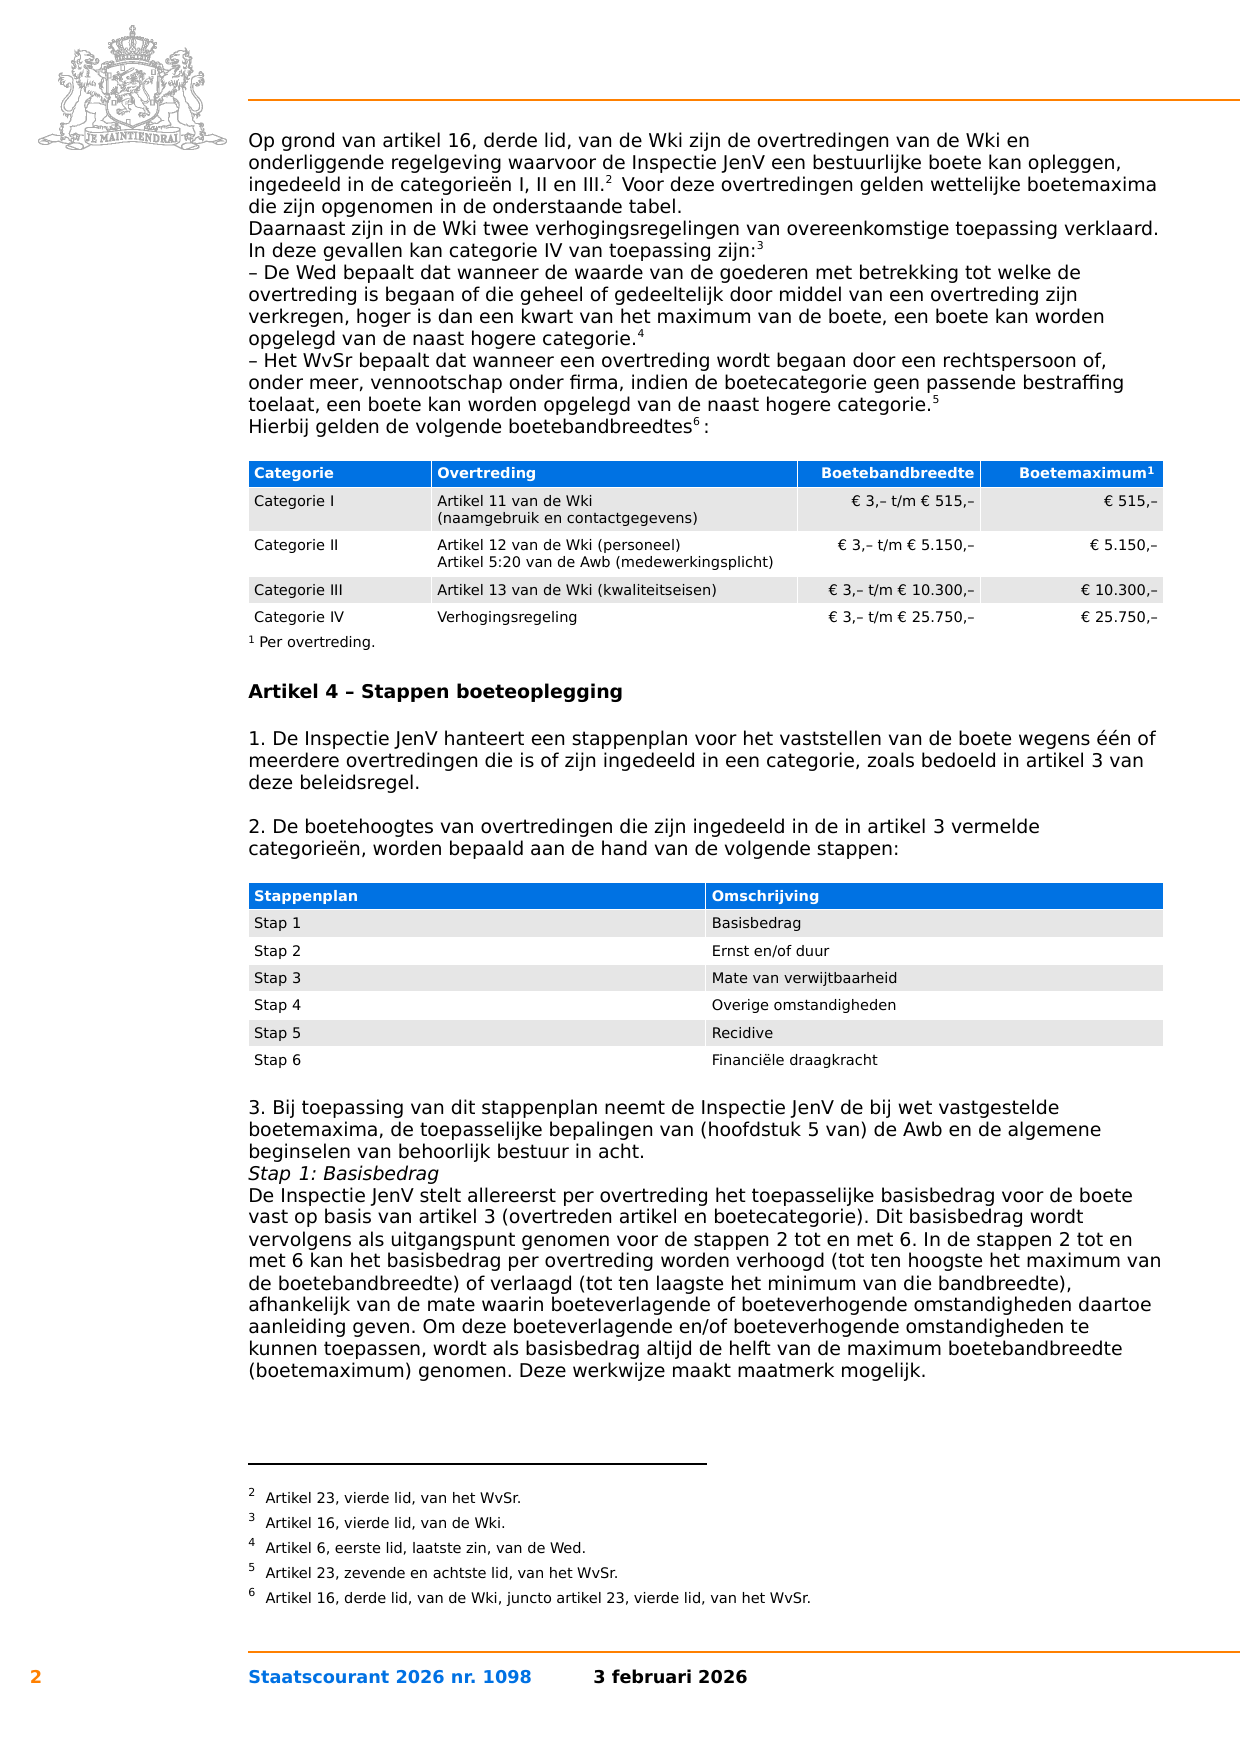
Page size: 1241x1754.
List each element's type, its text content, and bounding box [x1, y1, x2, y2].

text 2. De boetehoogtes van overtredingen die zijn ingedeeld in de in artikel 3 vermelde categorieën, worden bepaald aan de hand van de volgende stappen: [248, 816, 1163, 860]
table_cell Mate van verwijtbaarheid [706, 965, 1163, 991]
text Artikel 6, eerste lid, laatste zin, van de Wed. [248, 1536, 1163, 1558]
table_cell € 3,– t/m € 515,– [798, 488, 980, 531]
table_cell Stap 2 [249, 938, 705, 964]
table_cell Categorie II [249, 532, 431, 576]
text Op grond van artikel 16, derde lid, van de Wki zijn de overtredingen van de Wki en onderliggende regelgeving waarvoor de Inspectie JenV een bestuurlijke boete kan opleggen, ingedeeld in de categorieën I, II en III. Voor deze overtredingen gelden wettelijke boetemaxima die zijn opgenomen in de onderstaande tabel. [248, 130, 1163, 218]
table_cell € 10.300,– [981, 577, 1163, 603]
table_cell € 3,– t/m € 5.150,– [798, 532, 980, 576]
table_cell Stap 3 [249, 965, 705, 991]
table_cell € 515,– [981, 488, 1163, 531]
text 3. Bij toepassing van dit stappenplan neemt de Inspectie JenV de bij wet vastgestelde boetemaxima, de toepasselijke bepalingen van (hoofdstuk 5 van) de Awb en de algemene beginselen van behoorlijk bestuur in acht. [248, 1097, 1163, 1162]
table_cell € 25.750,– [981, 604, 1163, 630]
text Artikel 16, derde lid, van de Wki, juncto artikel 23, vierde lid, van het WvSr. [248, 1586, 1163, 1608]
table_cell Categorie IV [249, 604, 431, 630]
table_cell Artikel 11 van de Wki (naamgebruik en contactgegevens) [432, 488, 797, 531]
table_header Stappenplan [249, 883, 705, 909]
text Stap 1: Basisbedrag [248, 1162, 1163, 1184]
table_cell Categorie I [249, 488, 431, 531]
text – De Wed bepaalt dat wanneer de waarde van de goederen met betrekking tot welke de overtreding is begaan of die geheel of gedeeltelijk door middel van een overtreding zijn verkregen, hoger is dan een kwart van het maximum van de boete, een boete kan worden opgelegd van de naast hogere categorie. [248, 262, 1163, 350]
table_header Boetemaximum1 [981, 461, 1163, 487]
table_cell Overige omstandigheden [706, 993, 1163, 1019]
table_cell Artikel 13 van de Wki (kwaliteitseisen) [432, 577, 797, 603]
table_cell Stap 1 [249, 910, 705, 937]
table_cell Ernst en/of duur [706, 938, 1163, 964]
table_cell Financiële draagkracht [706, 1047, 1163, 1074]
text Artikel 16, vierde lid, van de Wki. [248, 1511, 1163, 1533]
text Daarnaast zijn in de Wki twee verhogingsregelingen van overeenkomstige toepassing verklaard. In deze gevallen kan categorie IV van toepassing zijn: [248, 218, 1163, 262]
text Hierbij gelden de volgende boetebandbreedtes: [248, 416, 1163, 438]
subtitle Artikel 4 – Stappen boeteoplegging [248, 681, 1163, 703]
table_header Categorie [249, 461, 431, 487]
text Artikel 23, zevende en achtste lid, van het WvSr. [248, 1561, 1163, 1583]
table_header Boetebandbreedte [798, 461, 980, 487]
picture [38, 25, 227, 150]
table_cell Artikel 12 van de Wki (personeel) Artikel 5:20 van de Awb (medewerkingsplicht) [432, 532, 797, 576]
table_cell Stap 4 [249, 993, 705, 1019]
text De Inspectie JenV stelt allereerst per overtreding het toepasselijke basisbedrag voor de boete vast op basis van artikel 3 (overtreden artikel en boetecategorie). Dit basisbedrag wordt vervolgens als uitgangspunt genomen voor de stappen 2 tot en met 6. In de stappen 2 tot en met 6 kan het basisbedrag per overtreding worden verhoogd (tot ten hoogste het maximum van de boetebandbreedte) of verlaagd (tot ten laagste het minimum van die bandbreedte), afhankelijk van de mate waarin boeteverlagende of boeteverhogende omstandigheden daartoe aanleiding geven. Om deze boeteverlagende en/of boeteverhogende omstandigheden te kunnen toepassen, wordt als basisbedrag altijd de helft van de maximum boetebandbreedte (boetemaximum) genomen. Deze werkwijze maakt maatmerk mogelijk. [248, 1184, 1163, 1382]
text – Het WvSr bepaalt dat wanneer een overtreding wordt begaan door een rechtspersoon of, onder meer, vennootschap onder firma, indien de boetecategorie geen passende bestraffing toelaat, een boete kan worden opgelegd van de naast hogere categorie. [248, 350, 1163, 416]
table_cell 1 Per overtreding. [248, 631, 1163, 651]
text 1. De Inspectie JenV hanteert een stappenplan voor het vaststellen van de boete wegens één of meerdere overtredingen die is of zijn ingedeeld in een categorie, zoals bedoeld in artikel 3 van deze beleidsregel. [248, 728, 1163, 794]
table_cell Stap 5 [249, 1020, 705, 1046]
table_cell € 3,– t/m € 10.300,– [798, 577, 980, 603]
table_cell Stap 6 [249, 1047, 705, 1074]
table_cell € 5.150,– [981, 532, 1163, 576]
table_cell Basisbedrag [706, 910, 1163, 937]
table_header Overtreding [432, 461, 797, 487]
table_cell Verhogingsregeling [432, 604, 797, 630]
table_cell € 3,– t/m € 25.750,– [798, 604, 980, 630]
text Artikel 23, vierde lid, van het WvSr. [248, 1486, 1163, 1508]
table_cell Recidive [706, 1020, 1163, 1046]
table_cell Categorie III [249, 577, 431, 603]
table_header Omschrijving [706, 883, 1163, 909]
